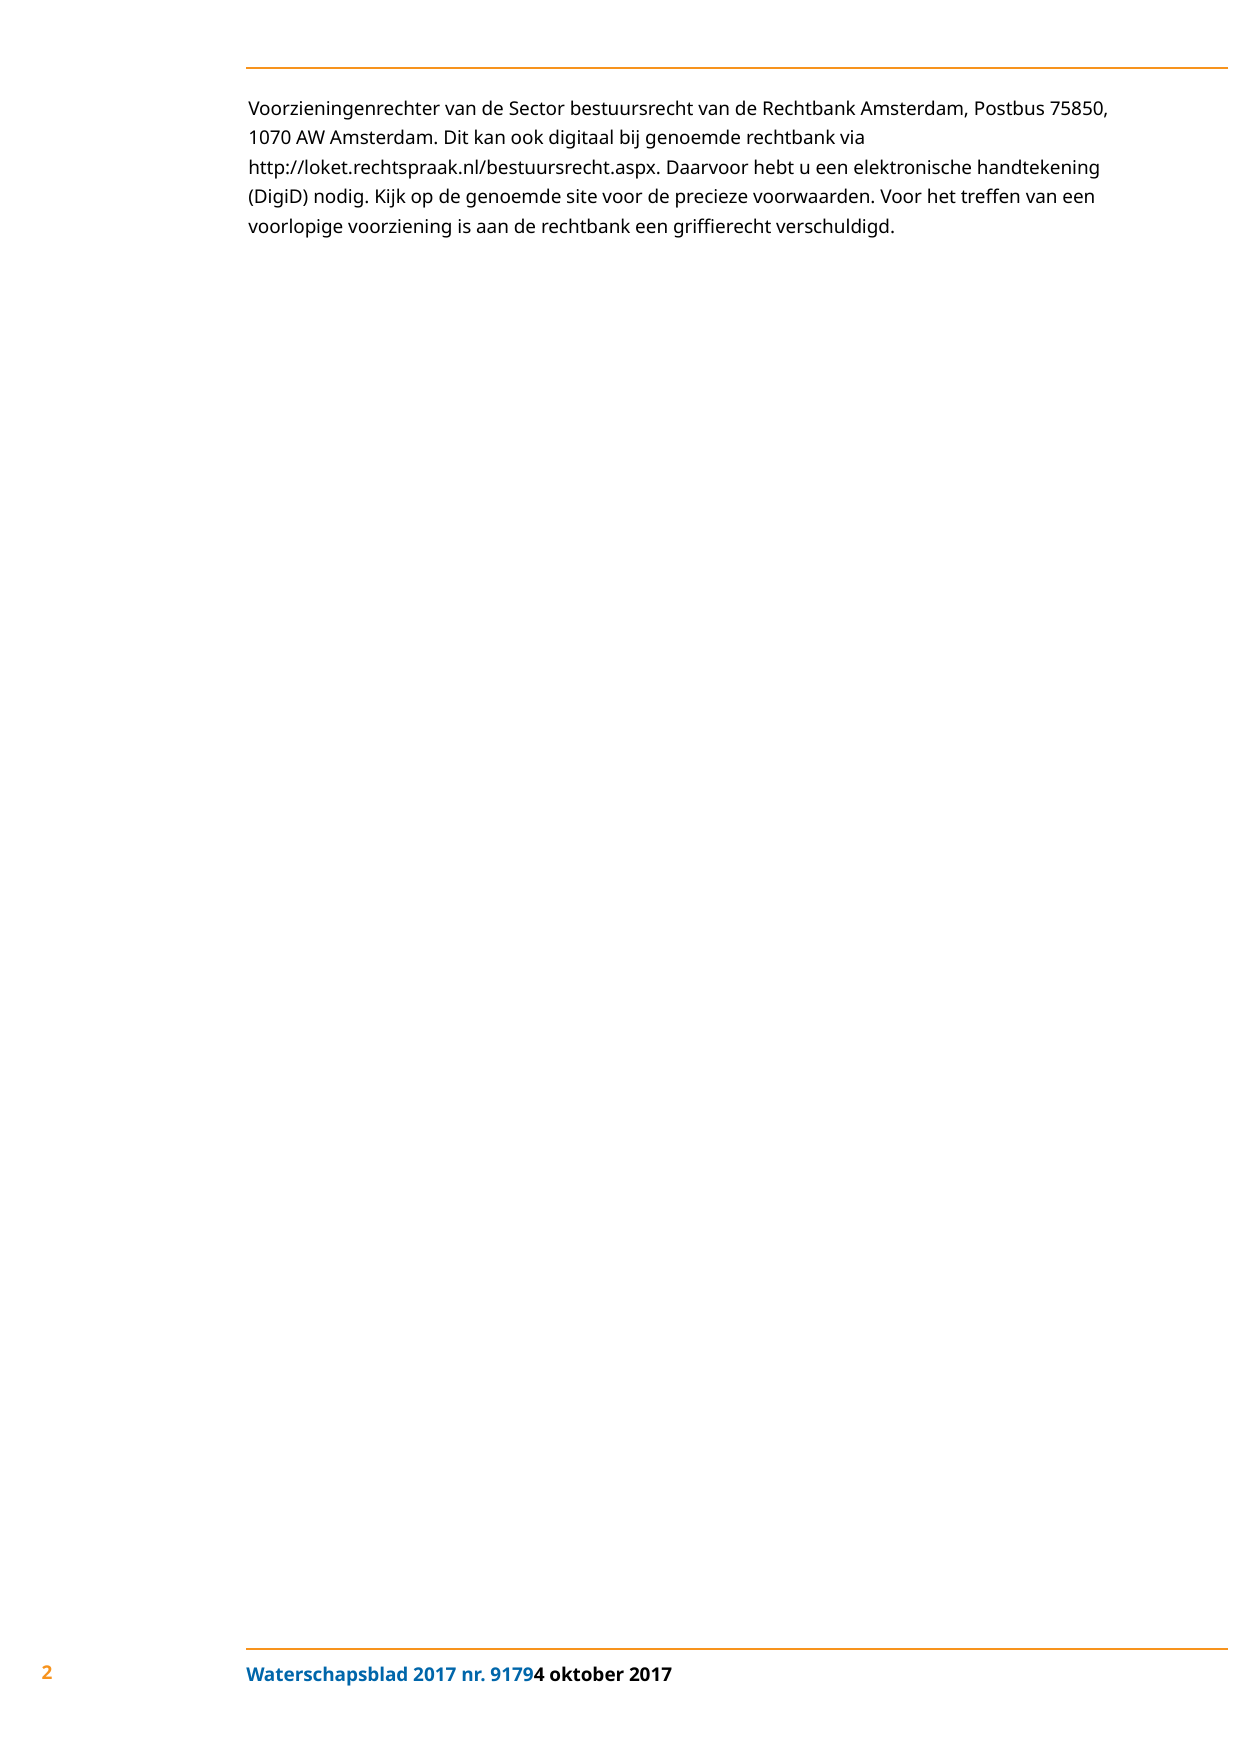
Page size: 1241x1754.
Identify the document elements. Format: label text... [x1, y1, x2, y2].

text Voorzieningenrechter van de Sector bestuursrecht van de Rechtbank Amsterdam, Postbus 75850, 1070 AW Amsterdam. Dit kan ook digitaal bij genoemde rechtbank via http://loket.rechtspraak.nl/bestuursrecht.aspx. Daarvoor hebt u een elektronische handtekening (DigiD) nodig. Kijk op de genoemde site voor de precieze voorwaarden. Voor het treffen van een voorlopige voorziening is aan de rechtbank een griffierecht verschuldigd. [248, 95, 1152, 239]
picture [41, 47, 231, 172]
